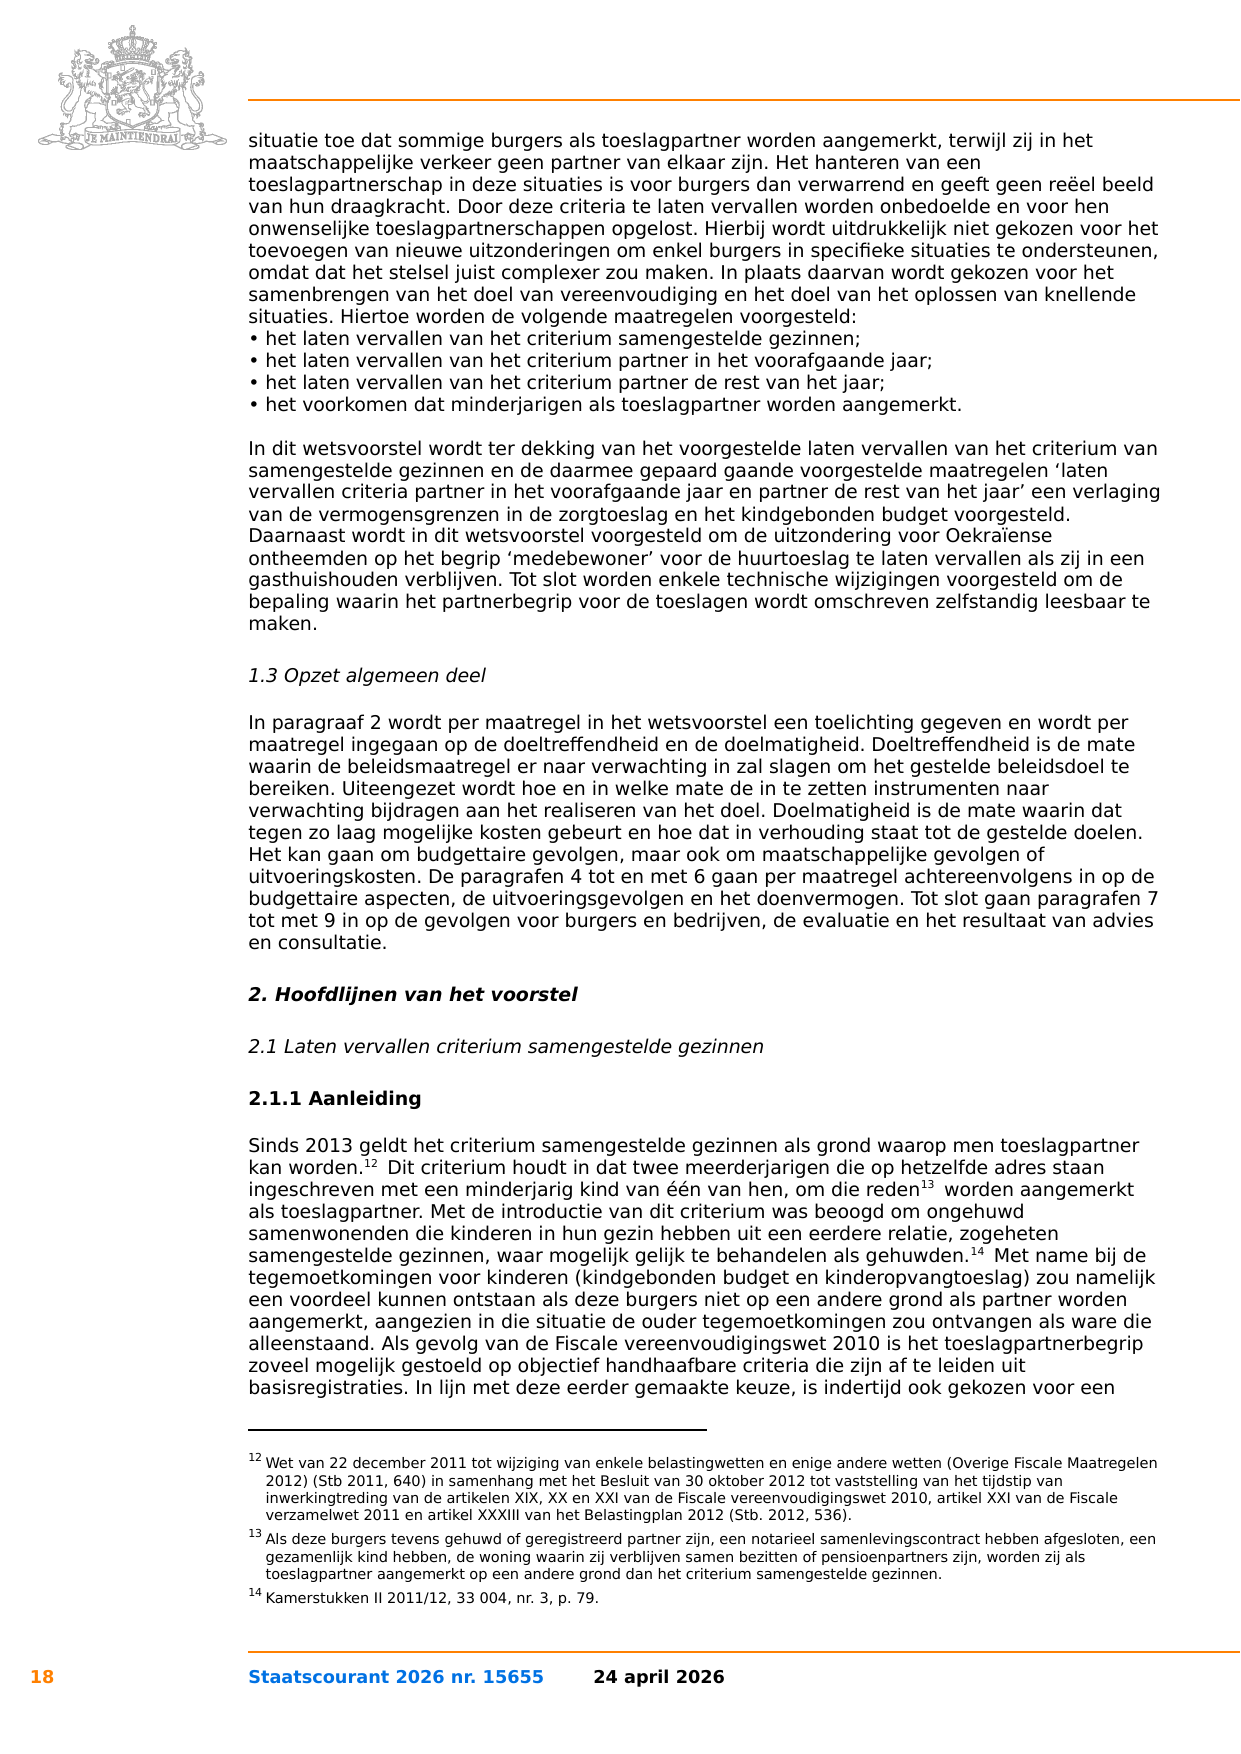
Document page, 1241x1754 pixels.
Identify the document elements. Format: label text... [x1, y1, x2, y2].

text In dit wetsvoorstel wordt ter dekking van het voorgestelde laten vervallen van het criterium van samengestelde gezinnen en de daarmee gepaard gaande voorgestelde maatregelen ‘laten vervallen criteria partner in het voorafgaande jaar en partner de rest van het jaar’ een verlaging van de vermogensgrenzen in de zorgtoeslag en het kindgebonden budget voorgesteld. Daarnaast wordt in dit wetsvoorstel voorgesteld om de uitzondering voor Oekraïense ontheemden op het begrip ‘medebewoner’ voor de huurtoeslag te laten vervallen als zij in een gasthuishouden verblijven. Tot slot worden enkele technische wijzigingen voorgesteld om de bepaling waarin het partnerbegrip voor de toeslagen wordt omschreven zelfstandig leesbaar te maken. [248, 437, 1163, 635]
text Als deze burgers tevens gehuwd of geregistreerd partner zijn, een notarieel samenlevingscontract hebben afgesloten, een gezamenlijk kind hebben, de woning waarin zij verblijven samen bezitten of pensioenpartners zijn, worden zij als toeslagpartner aangemerkt op een andere grond dan het criterium samengestelde gezinnen. [248, 1527, 1163, 1583]
text • het voorkomen dat minderjarigen als toeslagpartner worden aangemerkt. [248, 394, 1163, 416]
text Kamerstukken II 2011/12, 33 004, nr. 3, p. 79. [248, 1586, 1163, 1608]
subtitle 2.1.1 Aanleiding [248, 1088, 1163, 1110]
text In paragraaf 2 wordt per maatregel in het wetsvoorstel een toelichting gegeven en wordt per maatregel ingegaan op de doeltreffendheid en de doelmatigheid. Doeltreffendheid is de mate waarin de beleidsmaatregel er naar verwachting in zal slagen om het gestelde beleidsdoel te bereiken. Uiteengezet wordt hoe en in welke mate de in te zetten instrumenten naar verwachting bijdragen aan het realiseren van het doel. Doelmatigheid is de mate waarin dat tegen zo laag mogelijke kosten gebeurt en hoe dat in verhouding staat tot de gestelde doelen. Het kan gaan om budgettaire gevolgen, maar ook om maatschappelijke gevolgen of uitvoeringskosten. De paragrafen 4 tot en met 6 gaan per maatregel achtereenvolgens in op de budgettaire aspecten, de uitvoeringsgevolgen en het doenvermogen. Tot slot gaan paragrafen 7 tot met 9 in op de gevolgen voor burgers en bedrijven, de evaluatie en het resultaat van advies en consultatie. [248, 712, 1163, 954]
picture [38, 25, 227, 150]
text Wet van 22 december 2011 tot wijziging van enkele belastingwetten en enige andere wetten (Overige Fiscale Maatregelen 2012) (Stb 2011, 640) in samenhang met het Besluit van 30 oktober 2012 tot vaststelling van het tijdstip van inwerkingtreding van de artikelen XIX, XX en XXI van de Fiscale vereenvoudigingswet 2010, artikel XXI van de Fiscale verzamelwet 2011 en artikel XXXIII van het Belastingplan 2012 (Stb. 2012, 536). [248, 1451, 1163, 1524]
subtitle 2.1 Laten vervallen criterium samengestelde gezinnen [248, 1036, 1163, 1058]
subtitle 1.3 Opzet algemeen deel [248, 665, 1163, 687]
text situatie toe dat sommige burgers als toeslagpartner worden aangemerkt, terwijl zij in het maatschappelijke verkeer geen partner van elkaar zijn. Het hanteren van een toeslagpartnerschap in deze situaties is voor burgers dan verwarrend en geeft geen reëel beeld van hun draagkracht. Door deze criteria te laten vervallen worden onbedoelde en voor hen onwenselijke toeslagpartnerschappen opgelost. Hierbij wordt uitdrukkelijk niet gekozen voor het toevoegen van nieuwe uitzonderingen om enkel burgers in specifieke situaties te ondersteunen, omdat dat het stelsel juist complexer zou maken. In plaats daarvan wordt gekozen voor het samenbrengen van het doel van vereenvoudiging en het doel van het oplossen van knellende situaties. Hiertoe worden de volgende maatregelen voorgesteld: [248, 130, 1163, 328]
text • het laten vervallen van het criterium samengestelde gezinnen; [248, 328, 1163, 350]
text • het laten vervallen van het criterium partner in het voorafgaande jaar; [248, 350, 1163, 372]
text Sinds 2013 geldt het criterium samengestelde gezinnen als grond waarop men toeslagpartner kan worden. Dit criterium houdt in dat twee meerderjarigen die op hetzelfde adres staan ingeschreven met een minderjarig kind van één van hen, om die reden worden aangemerkt als toeslagpartner. Met de introductie van dit criterium was beoogd om ongehuwd samenwonenden die kinderen in hun gezin hebben uit een eerdere relatie, zogeheten samengestelde gezinnen, waar mogelijk gelijk te behandelen als gehuwden. Met name bij de tegemoetkomingen voor kinderen (kindgebonden budget en kinderopvangtoeslag) zou namelijk een voordeel kunnen ontstaan als deze burgers niet op een andere grond als partner worden aangemerkt, aangezien in die situatie de ouder tegemoetkomingen zou ontvangen als ware die alleenstaand. Als gevolg van de Fiscale vereenvoudigingswet 2010 is het toeslagpartnerbegrip zoveel mogelijk gestoeld op objectief handhaafbare criteria die zijn af te leiden uit basisregistraties. In lijn met deze eerder gemaakte keuze, is indertijd ook gekozen voor een [248, 1135, 1163, 1399]
text • het laten vervallen van het criterium partner de rest van het jaar; [248, 372, 1163, 394]
subtitle 2. Hoofdlijnen van het voorstel [248, 984, 1163, 1006]
